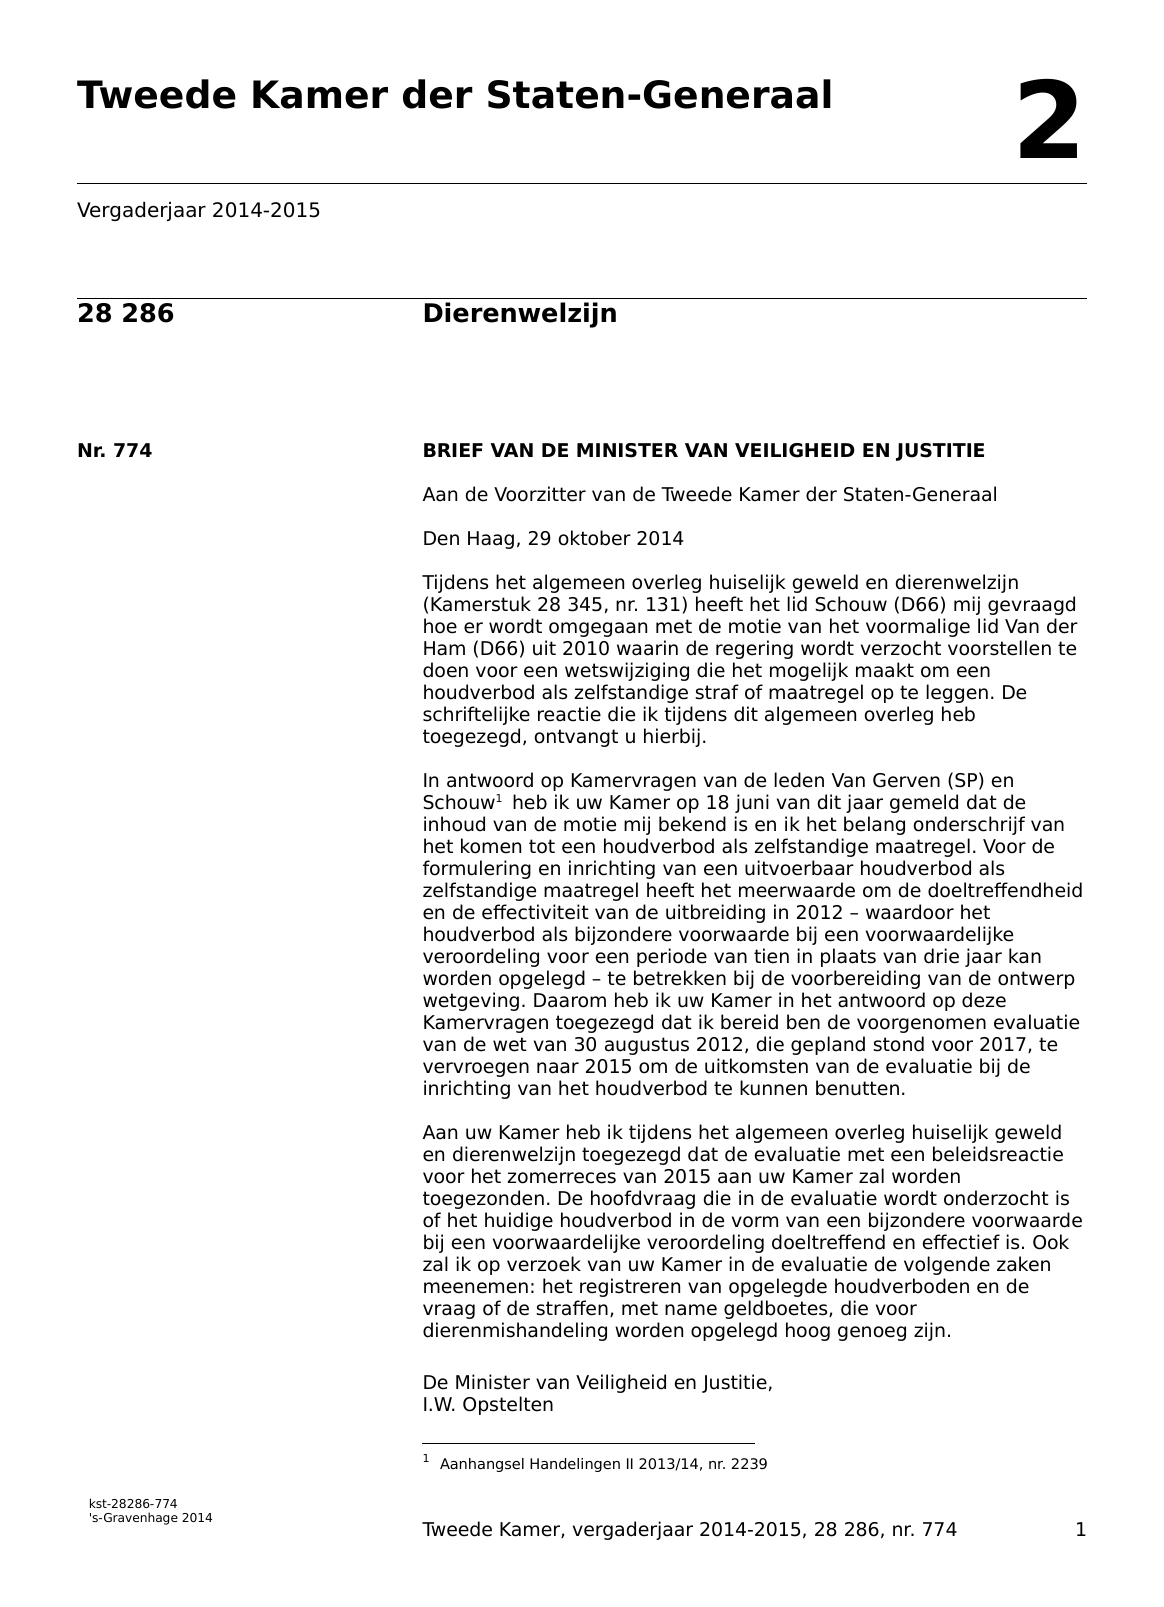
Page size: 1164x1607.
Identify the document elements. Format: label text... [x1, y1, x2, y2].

text In antwoord op Kamervragen van de leden Van Gerven (SP) en Schouw heb ik uw Kamer op 18 juni van dit jaar gemeld dat de inhoud van de motie mij bekend is en ik het belang onderschrijf van het komen tot een houdverbod als zelfstandige maatregel. Voor de formulering en inrichting van een uitvoerbaar houdverbod als zelfstandige maatregel heeft het meerwaarde om de doeltreffendheid en de effectiviteit van de uitbreiding in 2012 – waardoor het houdverbod als bijzondere voorwaarde bij een voorwaardelijke veroordeling voor een periode van tien in plaats van drie jaar kan worden opgelegd – te betrekken bij de voorbereiding van de ontwerp wetgeving. Daarom heb ik uw Kamer in het antwoord op deze Kamervragen toegezegd dat ik bereid ben de voorgenomen evaluatie van de wet van 30 augustus 2012, die gepland stond voor 2017, te vervroegen naar 2015 om de uitkomsten van de evaluatie bij de inrichting van het houdverbod te kunnen benutten. [422, 770, 1087, 1100]
text Den Haag, 29 oktober 2014 [422, 528, 1087, 550]
subtitle Nr. 774 BRIEF VAN DE MINISTER VAN VEILIGHEID EN JUSTITIE [77, 440, 1087, 462]
table_header Tweede Kamer der Staten-Generaal [77, 59, 886, 183]
text De Minister van Veiligheid en Justitie, I.W. Opstelten [422, 1372, 1087, 1416]
text 's-Gravenhage 2014 [88, 1511, 323, 1525]
text Tijdens het algemeen overleg huiselijk geweld en dierenwelzijn (Kamerstuk 28 345, nr. 131) heeft het lid Schouw (D66) mij gevraagd hoe er wordt omgegaan met de motie van het voormalige lid Van der Ham (D66) uit 2010 waarin de regering wordt verzocht voorstellen te doen voor een wetswijziging die het mogelijk maakt om een houdverbod als zelfstandige straf of maatregel op te leggen. De schriftelijke reactie die ik tijdens dit algemeen overleg heb toegezegd, ontvangt u hierbij. [422, 572, 1087, 748]
text Aan uw Kamer heb ik tijdens het algemeen overleg huiselijk geweld en dierenwelzijn toegezegd dat de evaluatie met een beleidsreactie voor het zomerreces van 2015 aan uw Kamer zal worden toegezonden. De hoofdvraag die in de evaluatie wordt onderzocht is of het huidige houdverbod in de vorm van een bijzondere voorwaarde bij een voorwaardelijke veroordeling doeltreffend en effectief is. Ook zal ik op verzoek van uw Kamer in de evaluatie de volgende zaken meenemen: het registreren van opgelegde houdverboden en de vraag of de straffen, met name geldboetes, die voor dierenmishandeling worden opgelegd hoog genoeg zijn. [422, 1122, 1087, 1342]
table_header 2 [886, 59, 1087, 183]
table_cell Vergaderjaar 2014-2015 [77, 184, 1087, 298]
text Aan de Voorzitter van de Tweede Kamer der Staten-Generaal [422, 484, 1087, 506]
text Aanhangsel Handelingen II 2013/14, nr. 2239 [422, 1452, 1087, 1474]
subtitle 28 286 Dierenwelzijn [77, 299, 1087, 329]
text kst-28286-774 [88, 1497, 323, 1511]
